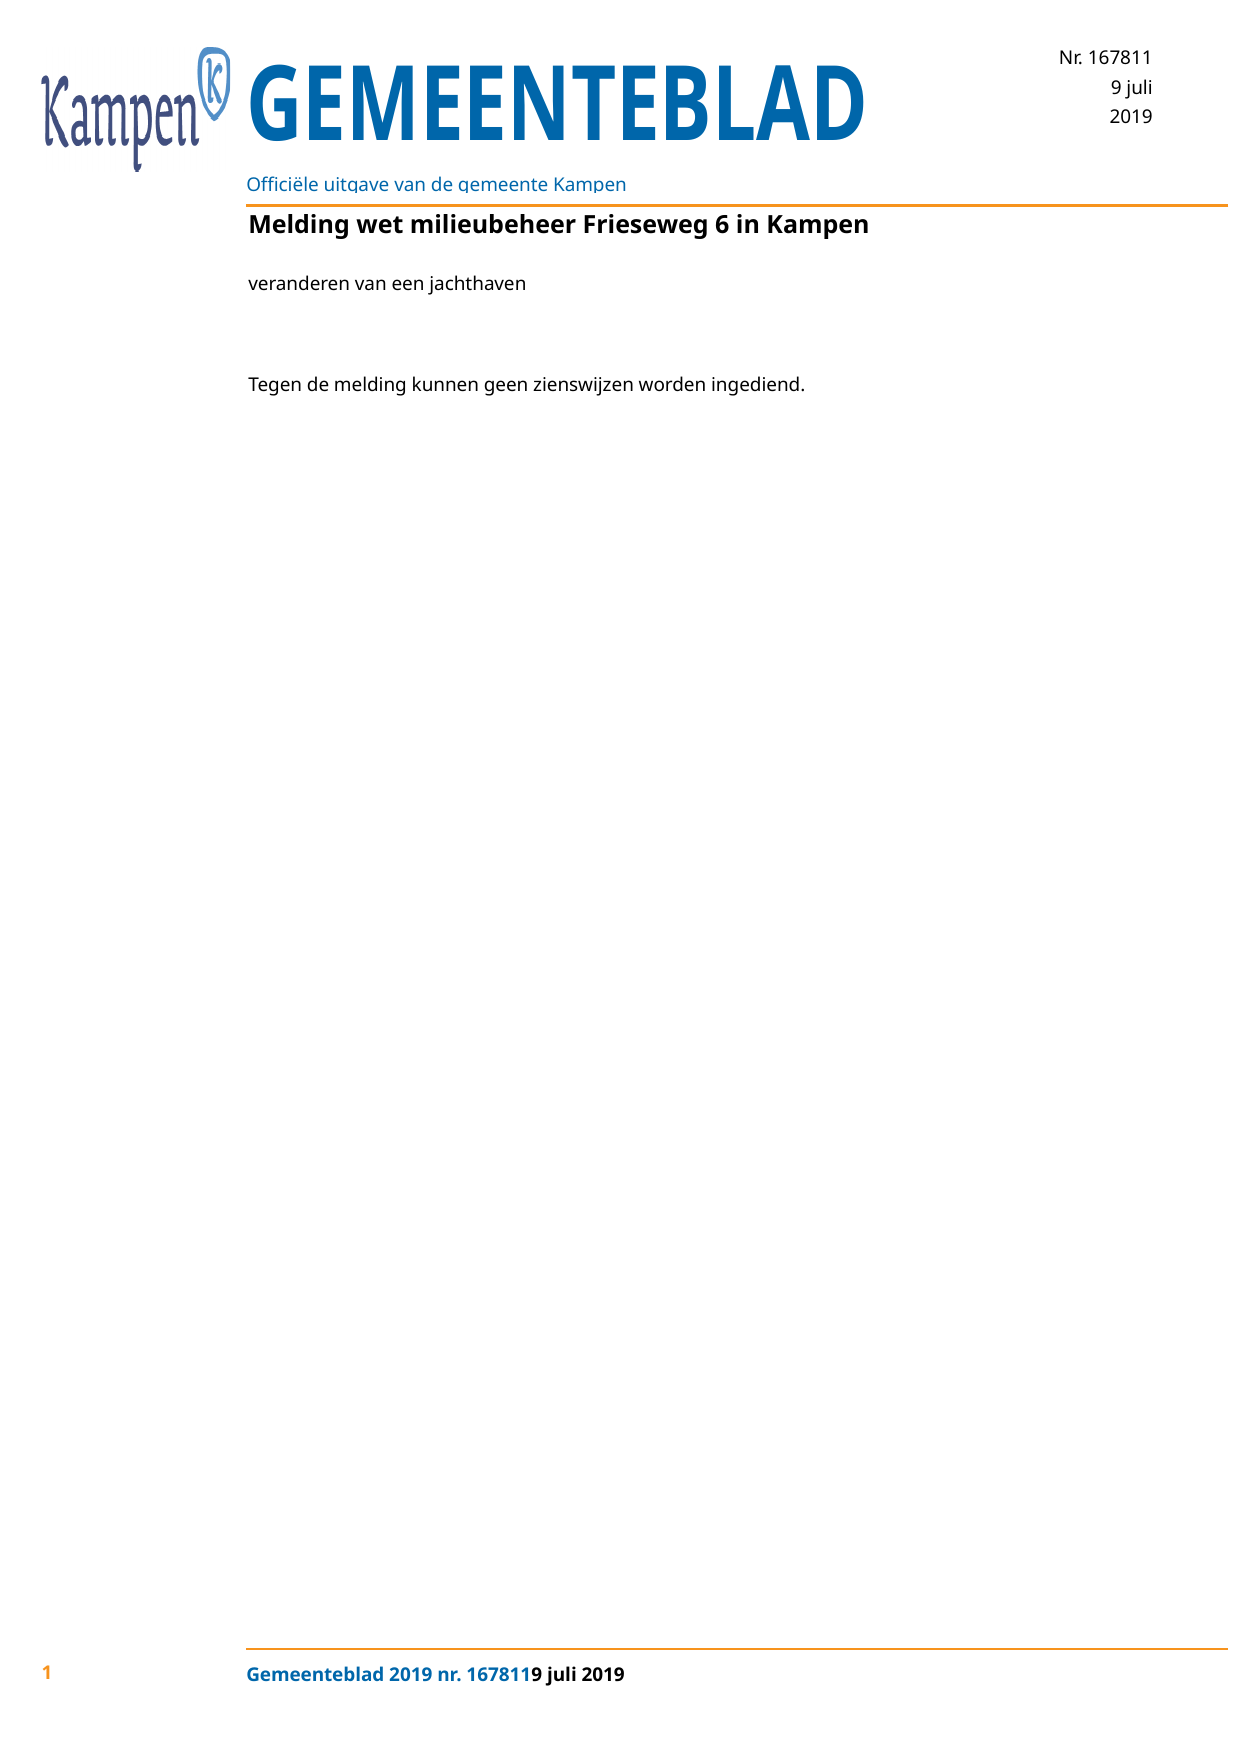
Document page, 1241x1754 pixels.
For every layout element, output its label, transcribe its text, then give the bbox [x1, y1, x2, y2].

picture [41, 47, 231, 172]
text veranderen van een jachthaven [248, 270, 1152, 296]
text Melding wet milieubeheer Frieseweg 6 in Kampen [248, 207, 1152, 241]
text Tegen de melding kunnen geen zienswijzen worden ingediend. [248, 371, 1152, 397]
